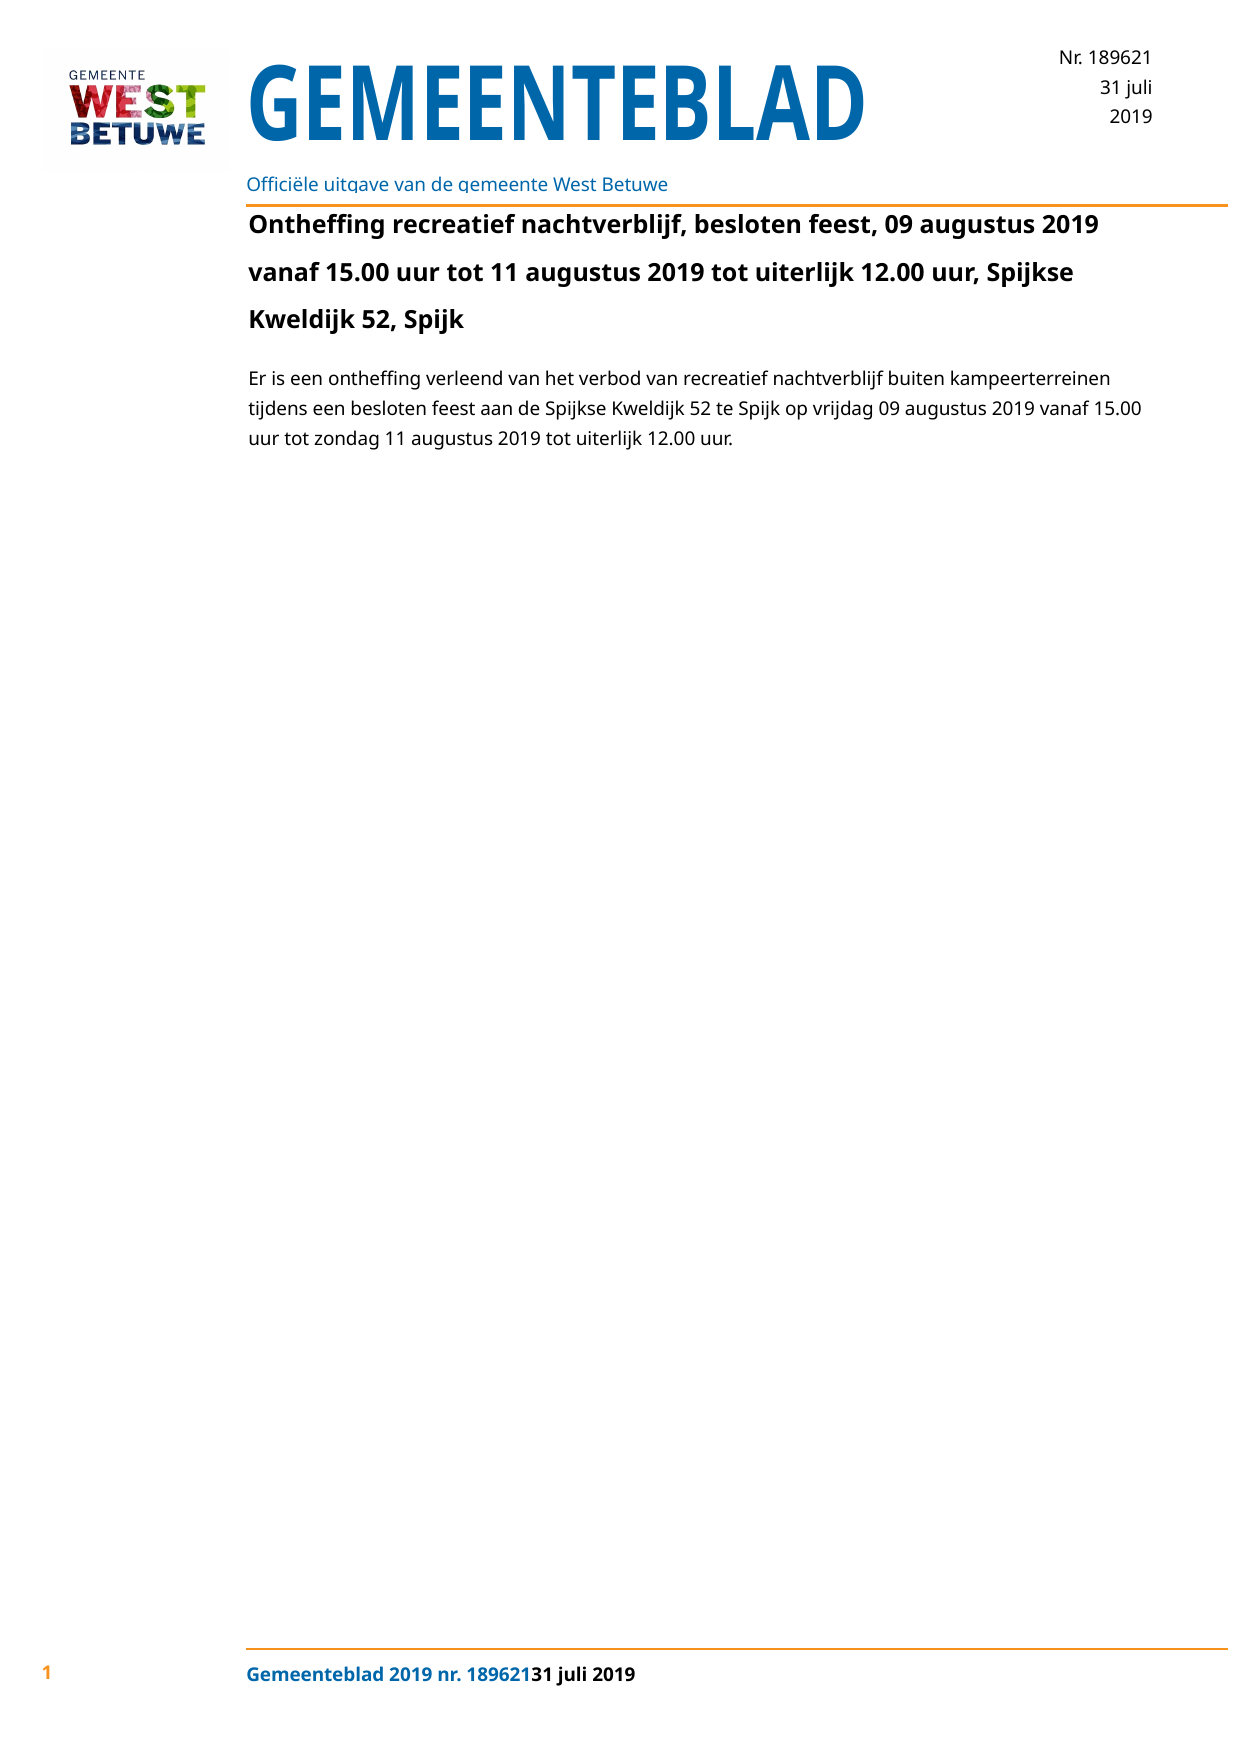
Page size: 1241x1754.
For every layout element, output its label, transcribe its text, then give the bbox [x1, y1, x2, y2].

text Ontheffing recreatief nachtverblijf, besloten feest, 09 augustus 2019 vanaf 15.00 uur tot 11 augustus 2019 tot uiterlijk 12.00 uur, Spijkse Kweldijk 52, Spijk [248, 207, 1152, 336]
picture [41, 47, 231, 172]
text Er is een ontheffing verleend van het verbod van recreatief nachtverblijf buiten kampeerterreinen tijdens een besloten feest aan de Spijkse Kweldijk 52 te Spijk op vrijdag 09 augustus 2019 vanaf 15.00 uur tot zondag 11 augustus 2019 tot uiterlijk 12.00 uur. [248, 366, 1152, 450]
